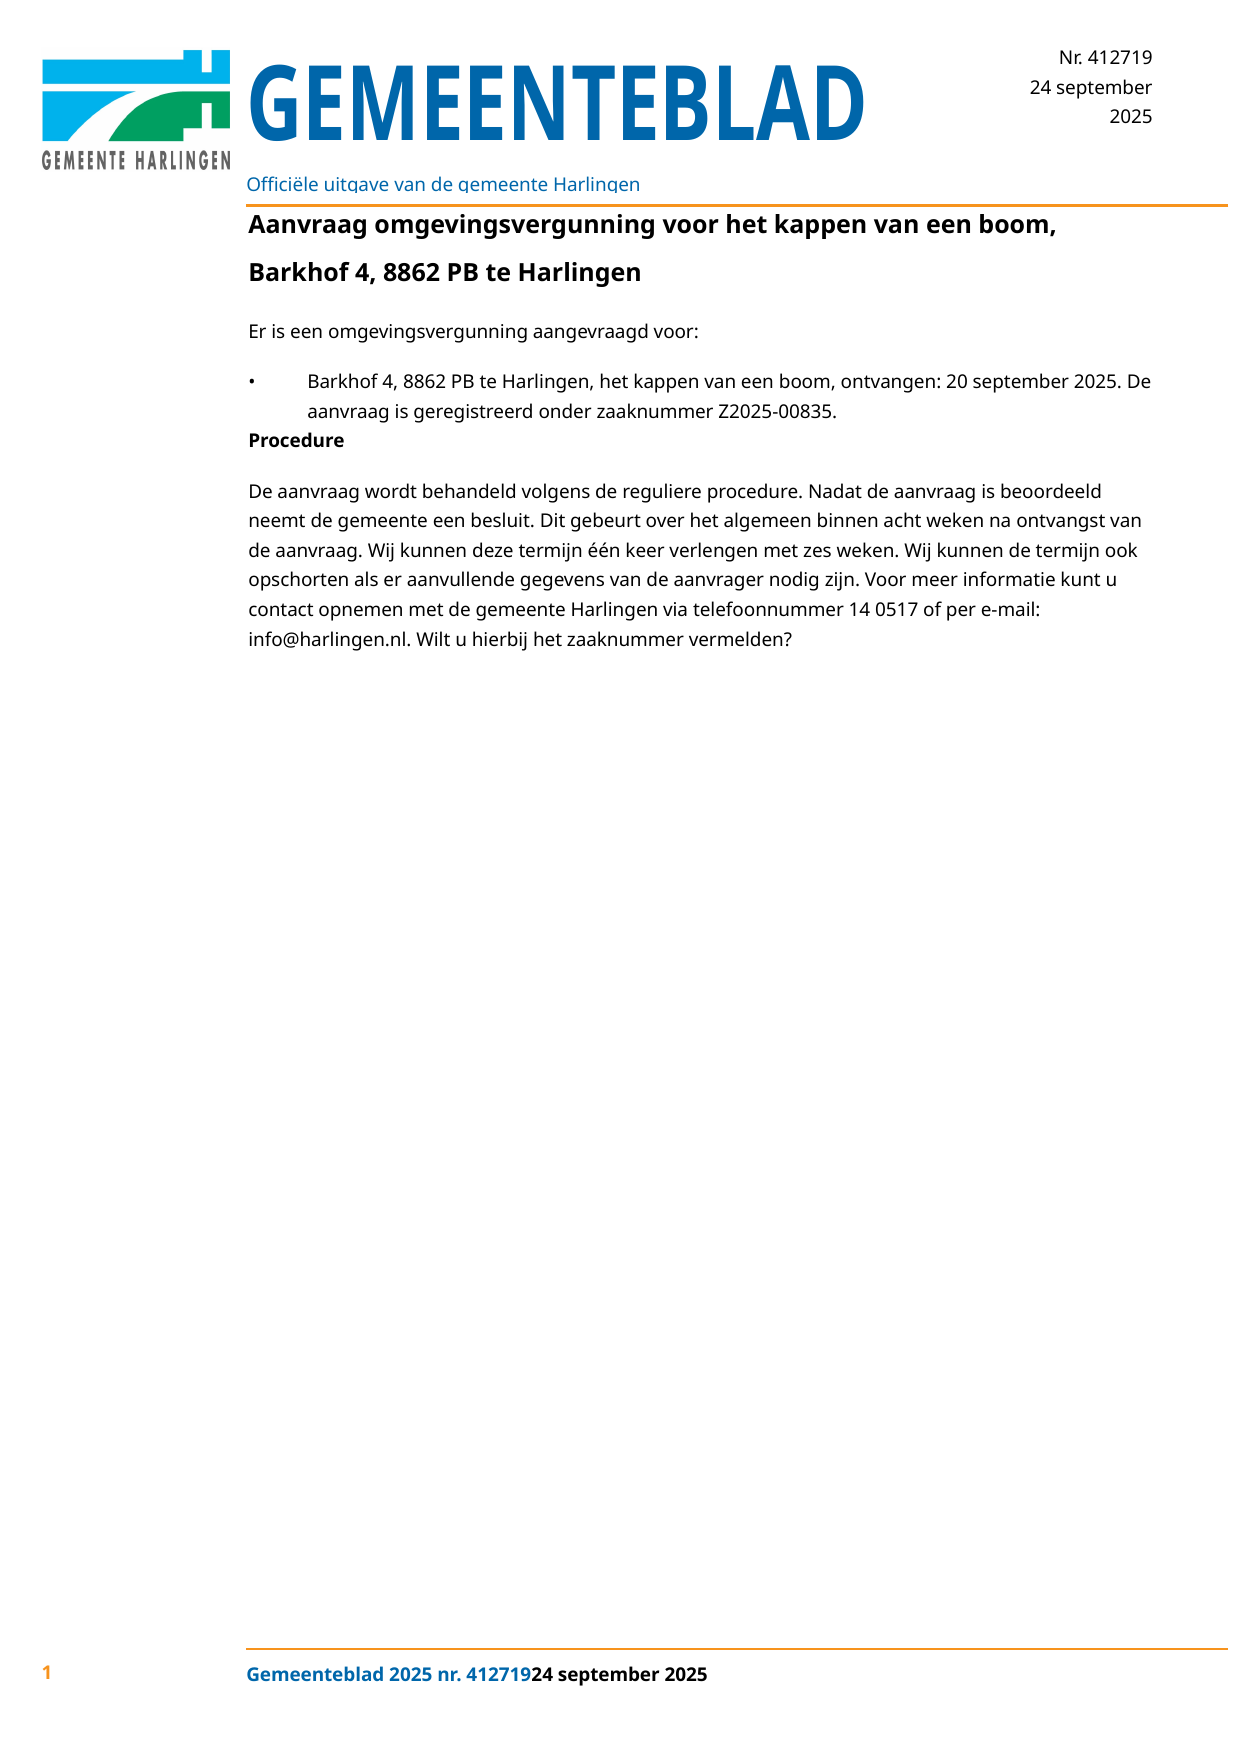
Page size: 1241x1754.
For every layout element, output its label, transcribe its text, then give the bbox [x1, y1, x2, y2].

text De aanvraag wordt behandeld volgens de reguliere procedure. Nadat de aanvraag is beoordeeld neemt de gemeente een besluit. Dit gebeurt over het algemeen binnen acht weken na ontvangst van de aanvraag. Wij kunnen deze termijn één keer verlengen met zes weken. Wij kunnen de termijn ook opschorten als er aanvullende gegevens van de aanvrager nodig zijn. Voor meer informatie kunt u contact opnemen met de gemeente Harlingen via telefoonnummer 14 0517 of per e-mail: info@harlingen.nl. Wilt u hierbij het zaaknummer vermelden? [248, 478, 1152, 652]
text Er is een omgevingsvergunning aangevraagd voor: [248, 318, 1152, 344]
text Aanvraag omgevingsvergunning voor het kappen van een boom, Barkhof 4, 8862 PB te Harlingen [248, 207, 1152, 288]
list Barkhof 4, 8862 PB te Harlingen, het kappen van een boom, ontvangen: 20 september 2025. De aanvraag is geregistreerd onder zaaknummer Z2025-00835. [248, 368, 1152, 424]
picture [41, 47, 231, 172]
text Procedure [248, 427, 1152, 453]
